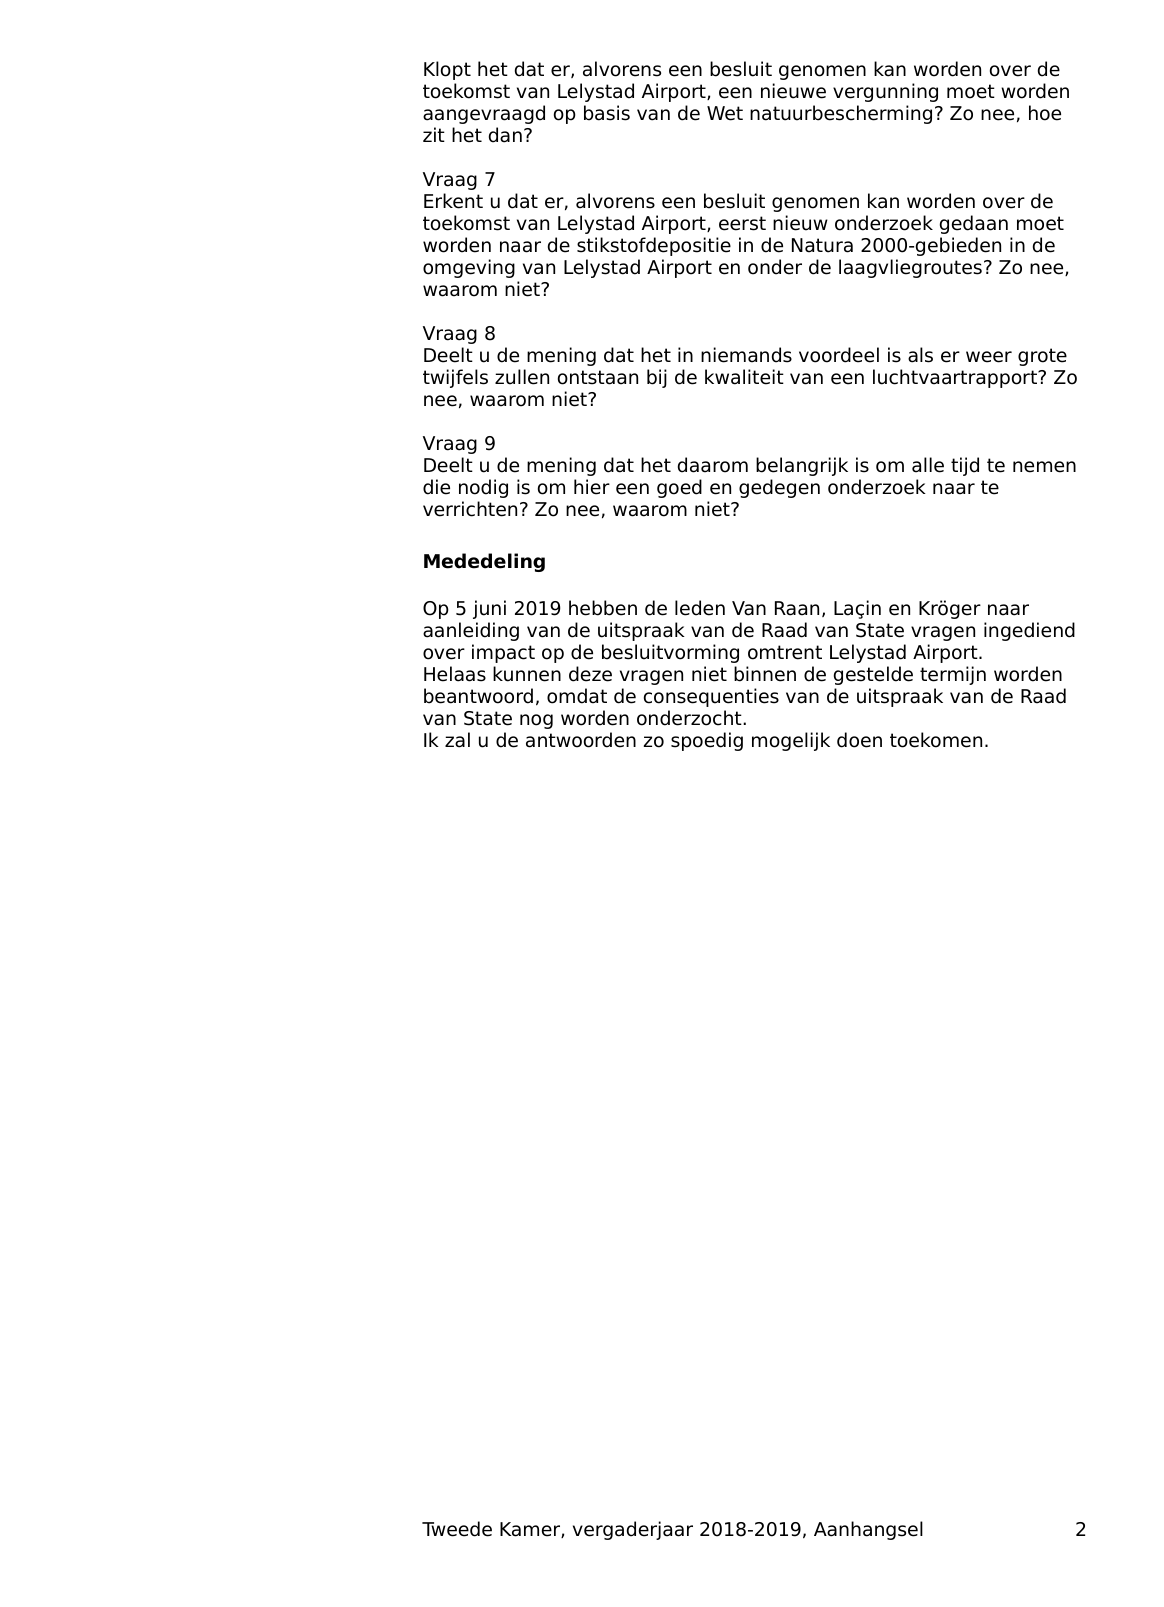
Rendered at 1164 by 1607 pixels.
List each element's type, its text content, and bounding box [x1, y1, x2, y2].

text Erkent u dat er, alvorens een besluit genomen kan worden over de toekomst van Lelystad Airport, eerst nieuw onderzoek gedaan moet worden naar de stikstofdepositie in de Natura 2000-gebieden in de omgeving van Lelystad Airport en onder de laagvliegroutes? Zo nee, waarom niet? [422, 191, 1087, 301]
text Deelt u de mening dat het daarom belangrijk is om alle tijd te nemen die nodig is om hier een goed en gedegen onderzoek naar te verrichten? Zo nee, waarom niet? [422, 455, 1087, 521]
text Vraag 9 [422, 433, 1087, 455]
text Klopt het dat er, alvorens een besluit genomen kan worden over de toekomst van Lelystad Airport, een nieuwe vergunning moet worden aangevraagd op basis van de Wet natuurbescherming? Zo nee, hoe zit het dan? [422, 59, 1087, 147]
text Op 5 juni 2019 hebben de leden Van Raan, Laçin en Kröger naar aanleiding van de uitspraak van de Raad van State vragen ingediend over impact op de besluitvorming omtrent Lelystad Airport. [422, 598, 1087, 664]
text Helaas kunnen deze vragen niet binnen de gestelde termijn worden beantwoord, omdat de consequenties van de uitspraak van de Raad van State nog worden onderzocht. [422, 664, 1087, 730]
text Deelt u de mening dat het in niemands voordeel is als er weer grote twijfels zullen ontstaan bij de kwaliteit van een luchtvaartrapport? Zo nee, waarom niet? [422, 345, 1087, 411]
subtitle Mededeling [422, 551, 1087, 573]
text Vraag 8 [422, 323, 1087, 345]
text Vraag 7 [422, 169, 1087, 191]
text Ik zal u de antwoorden zo spoedig mogelijk doen toekomen. [422, 730, 1087, 752]
